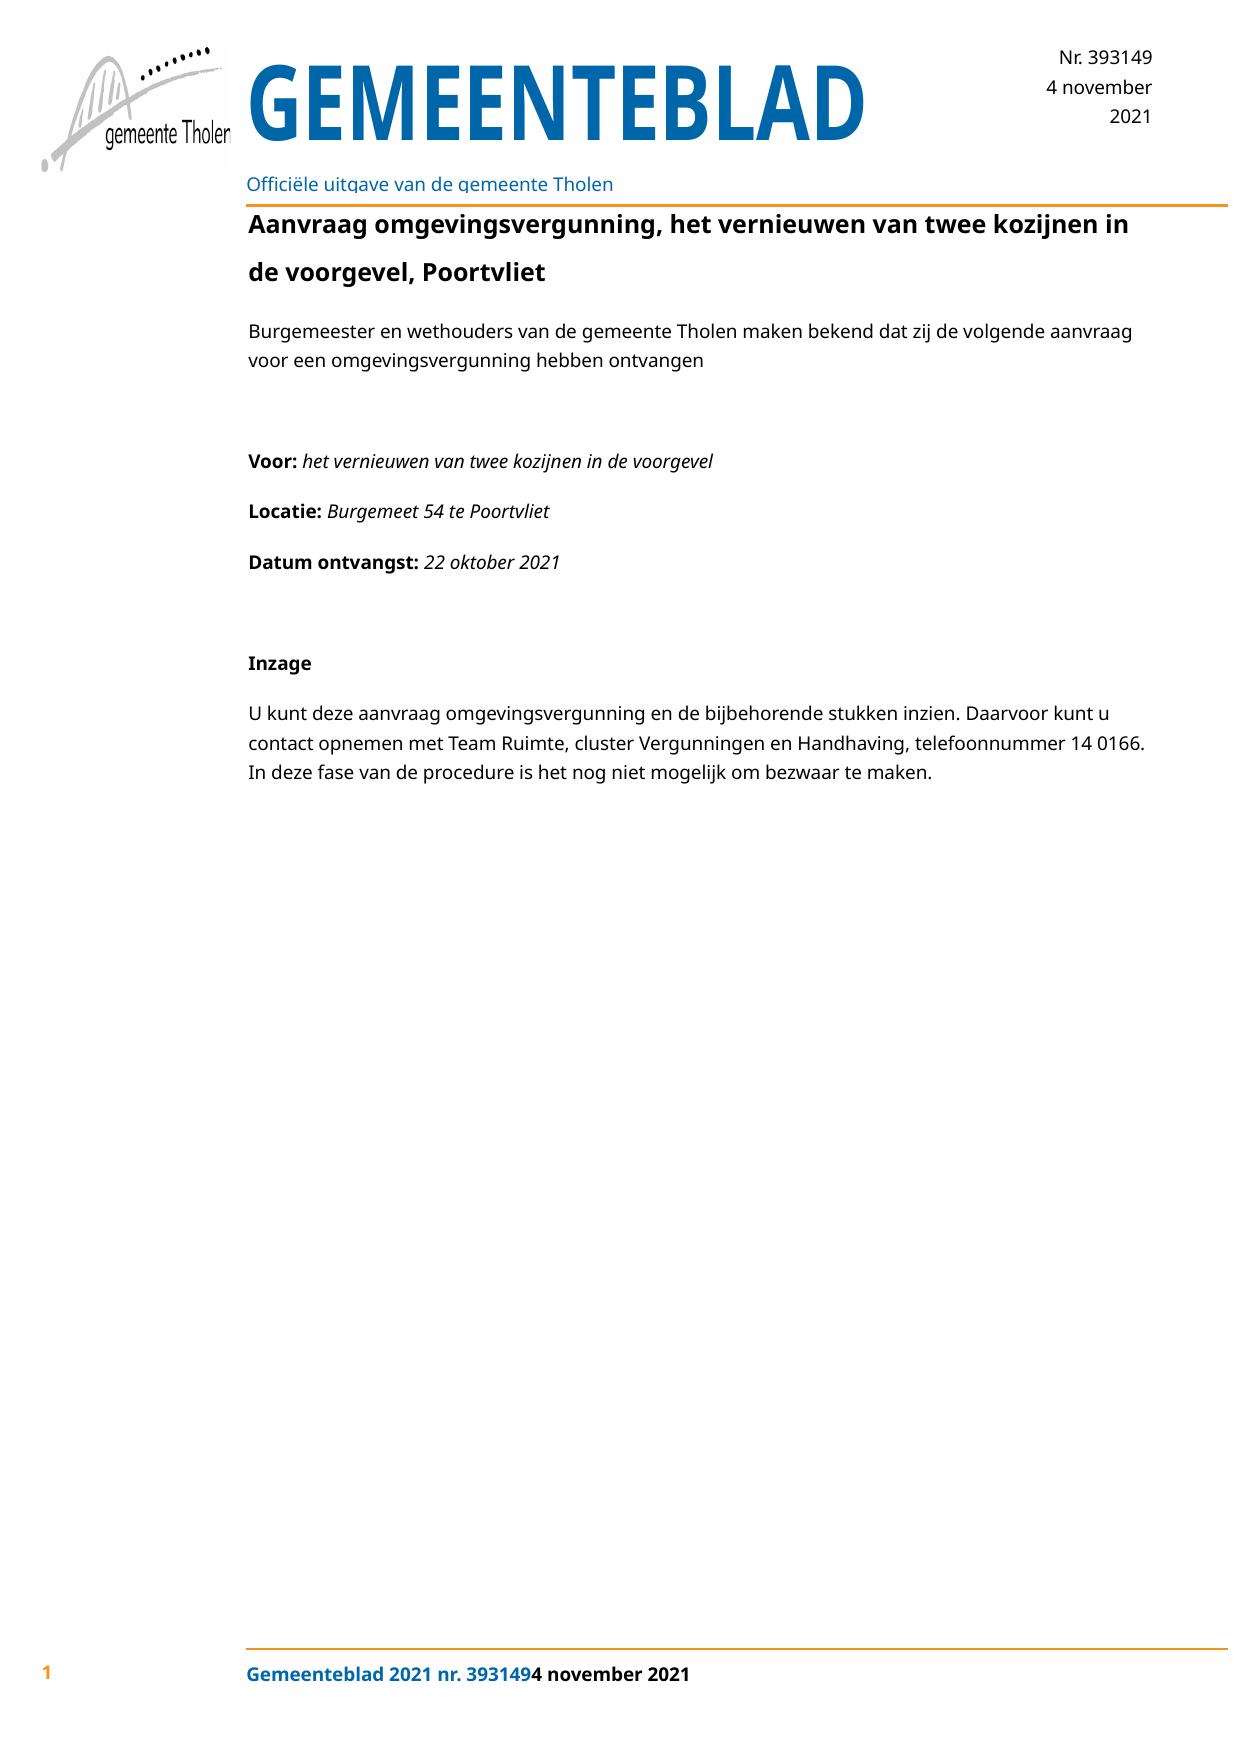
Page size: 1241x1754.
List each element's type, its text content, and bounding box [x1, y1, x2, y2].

text Inzage [248, 650, 1152, 676]
text Voor: het vernieuwen van twee kozijnen in de voorgevel [248, 448, 1152, 474]
text Burgemeester en wethouders van de gemeente Tholen maken bekend dat zij de volgende aanvraag voor een omgevingsvergunning hebben ontvangen [248, 318, 1152, 373]
text U kunt deze aanvraag omgevingsvergunning en de bijbehorende stukken inzien. Daarvoor kunt u contact opnemen met Team Ruimte, cluster Vergunningen en Handhaving, telefoonnummer 14 0166. In deze fase van de procedure is het nog niet mogelijk om bezwaar te maken. [248, 700, 1152, 785]
text Locatie: Burgemeet 54 te Poortvliet [248, 499, 1152, 524]
picture [41, 47, 231, 172]
text Aanvraag omgevingsvergunning, het vernieuwen van twee kozijnen in de voorgevel, Poortvliet [248, 207, 1152, 288]
text Datum ontvangst: 22 oktober 2021 [248, 549, 1152, 575]
